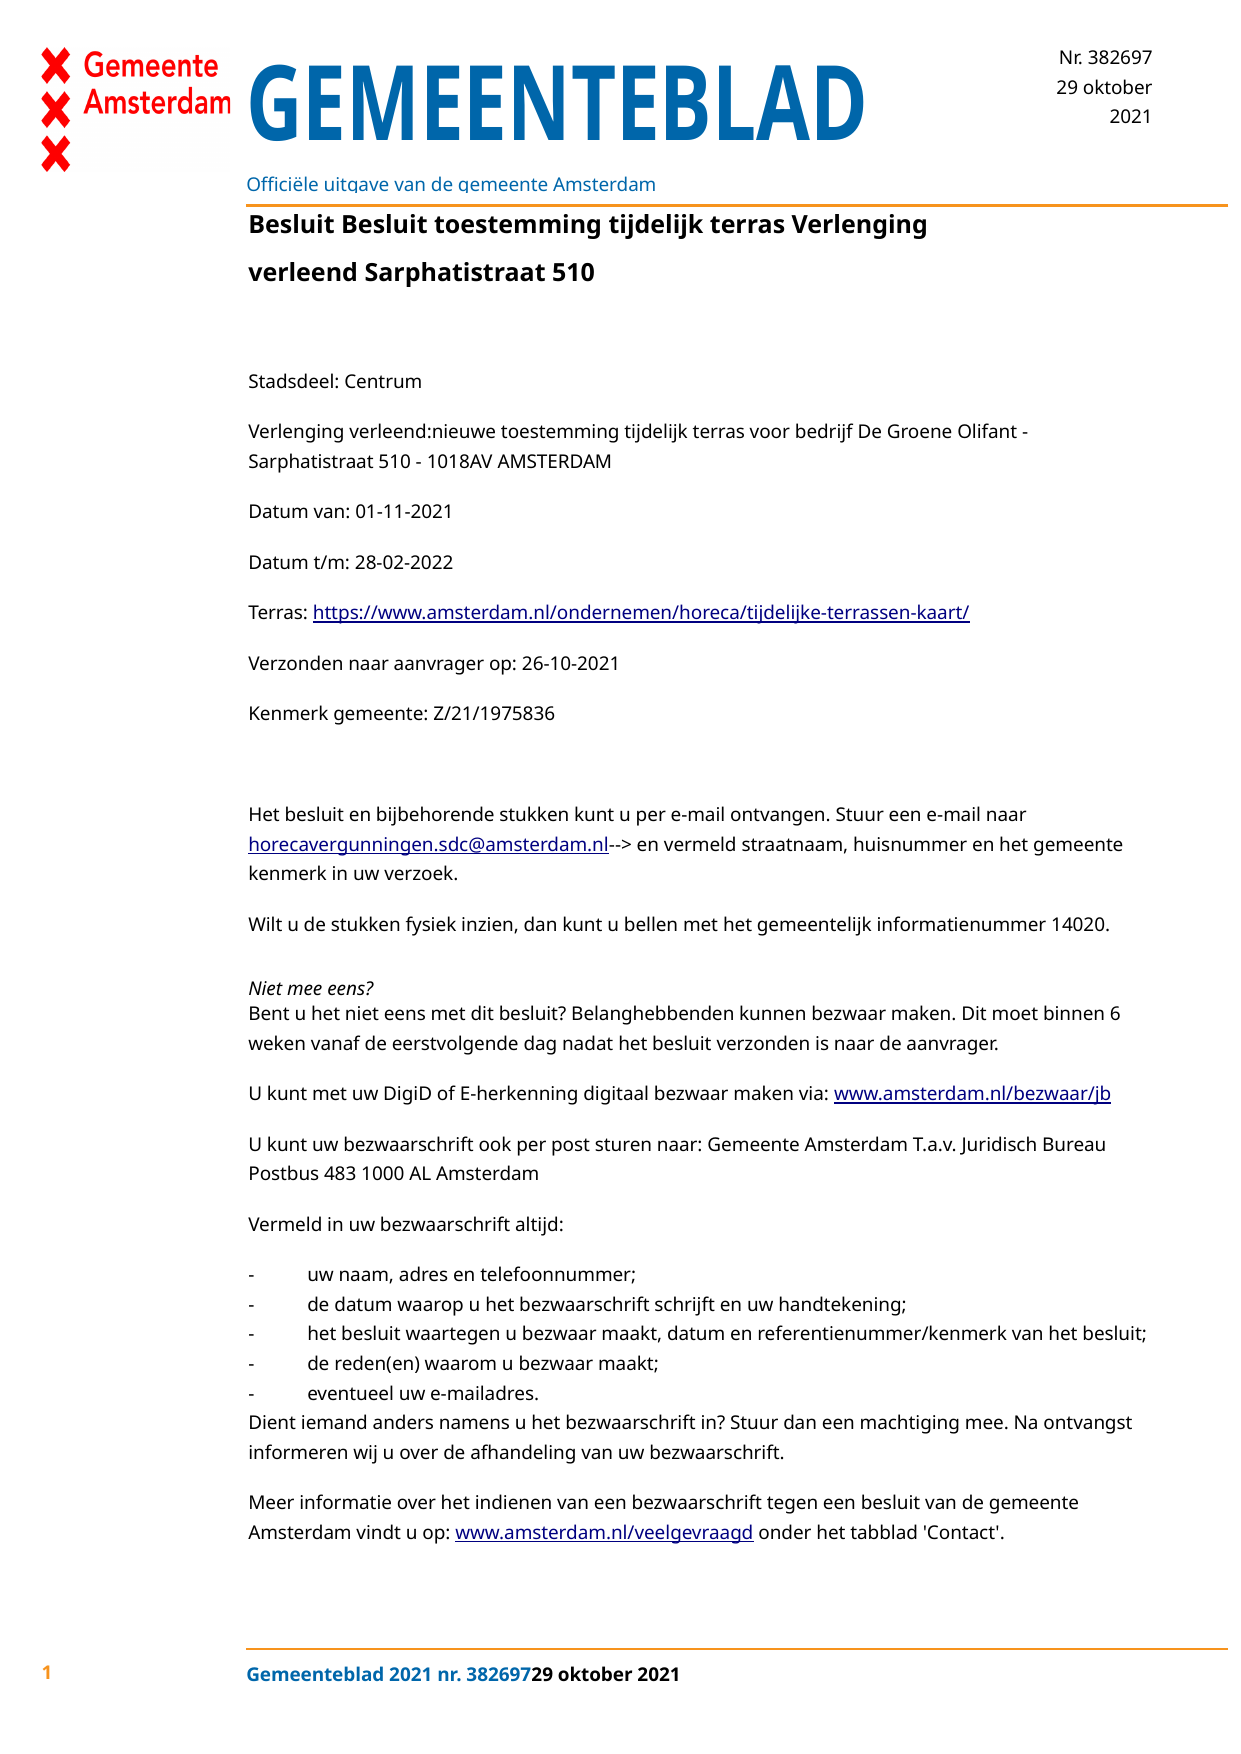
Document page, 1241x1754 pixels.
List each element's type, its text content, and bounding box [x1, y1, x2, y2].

text Verlenging verleend:nieuwe toestemming tijdelijk terras voor bedrijf De Groene Olifant - Sarphatistraat 510 - 1018AV AMSTERDAM [248, 419, 1152, 474]
text Besluit Besluit toestemming tijdelijk terras Verlenging verleend Sarphatistraat 510 [248, 207, 1152, 288]
list het besluit waartegen u bezwaar maakt, datum en referentienummer/kenmerk van het besluit; [248, 1321, 1152, 1346]
text Het besluit en bijbehorende stukken kunt u per e-mail ontvangen. Stuur een e-mail naar horecavergunningen.sdc@amsterdam.nl--> en vermeld straatnaam, huisnummer en het gemeente kenmerk in uw verzoek. [248, 801, 1152, 886]
text Meer informatie over het indienen van een bezwaarschrift tegen een besluit van de gemeente Amsterdam vindt u op: www.amsterdam.nl/veelgevraagd onder het tabblad 'Contact'. [248, 1489, 1152, 1544]
text Stadsdeel: Centrum [248, 368, 1152, 394]
text Bent u het niet eens met dit besluit? Belanghebbenden kunnen bezwaar maken. Dit moet binnen 6 weken vanaf de eerstvolgende dag nadat het besluit verzonden is naar de aanvrager. [248, 1001, 1152, 1056]
text Datum t/m: 28-02-2022 [248, 549, 1152, 575]
text Kenmerk gemeente: Z/21/1975836 [248, 700, 1152, 726]
list de reden(en) waarom u bezwaar maakt; [248, 1350, 1152, 1376]
text U kunt uw bezwaarschrift ook per post sturen naar: Gemeente Amsterdam T.a.v. Juridisch Bureau Postbus 483 1000 AL Amsterdam [248, 1131, 1152, 1186]
text Wilt u de stukken fysiek inzien, dan kunt u bellen met het gemeentelijk informatienummer 14020. [248, 911, 1152, 937]
text Dient iemand anders namens u het bezwaarschrift in? Stuur dan een machtiging mee. Na ontvangst informeren wij u over de afhandeling van uw bezwaarschrift. [248, 1409, 1152, 1464]
list eventueel uw e-mailadres. [248, 1380, 1152, 1405]
text Terras: https://www.amsterdam.nl/ondernemen/horeca/tijdelijke-terrassen-kaart/ [248, 599, 1152, 625]
text U kunt met uw DigiD of E-herkenning digitaal bezwaar maken via: www.amsterdam.nl/bezwaar/jb [248, 1081, 1152, 1106]
text Datum van: 01-11-2021 [248, 499, 1152, 524]
text Niet mee eens? [248, 975, 1152, 1001]
list de datum waarop u het bezwaarschrift schrijft en uw handtekening; [248, 1291, 1152, 1317]
text Vermeld in uw bezwaarschrift altijd: [248, 1211, 1152, 1237]
picture [41, 47, 231, 172]
text Verzonden naar aanvrager op: 26-10-2021 [248, 650, 1152, 676]
list uw naam, adres en telefoonnummer; [248, 1261, 1152, 1287]
